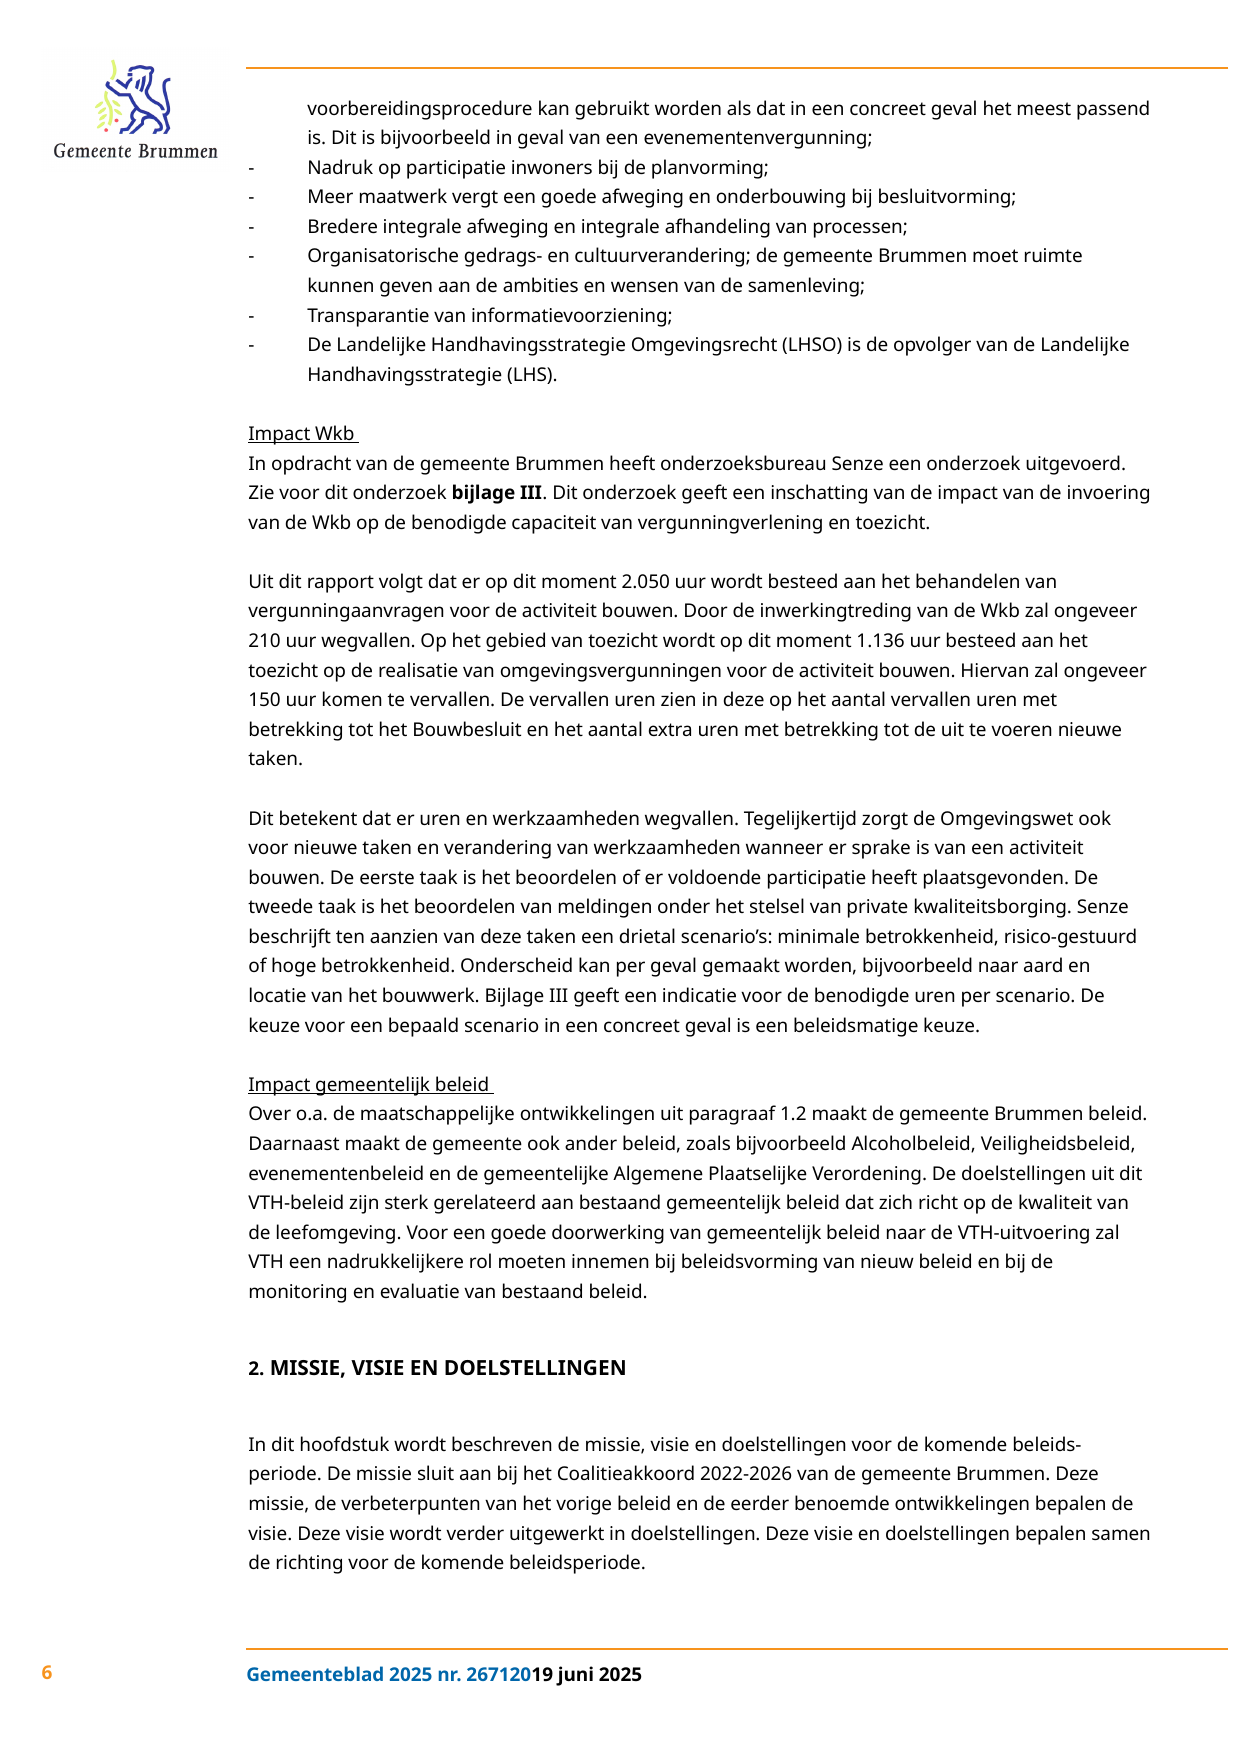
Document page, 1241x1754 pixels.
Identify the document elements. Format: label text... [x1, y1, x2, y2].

text Impact Wkb [248, 420, 1152, 446]
text In dit hoofdstuk wordt beschreven de missie, visie en doelstellingen voor de komende beleids-periode. De missie sluit aan bij het Coalitieakkoord 2022-2026 van de gemeente Brummen. Deze missie, de verbeterpunten van het vorige beleid en de eerder benoemde ontwikkelingen bepalen de visie. Deze visie wordt verder uitgewerkt in doelstellingen. Deze visie en doelstellingen bepalen samen de richting voor de komende beleidsperiode. [248, 1431, 1152, 1575]
list Transparantie van informatievoorziening; [248, 302, 1152, 328]
picture [41, 47, 231, 172]
text In opdracht van de gemeente Brummen heeft onderzoeksbureau Senze een onderzoek uitgevoerd. Zie voor dit onderzoek bijlage III. Dit onderzoek geeft een inschatting van de impact van de invoering van de Wkb op de benodigde capaciteit van vergunningverlening en toezicht. [248, 450, 1152, 535]
text 2. MISSIE, VISIE EN DOELSTELLINGEN [248, 1353, 1152, 1382]
list Organisatorische gedrags- en cultuurverandering; de gemeente Brummen moet ruimte kunnen geven aan de ambities en wensen van de samenleving; [248, 243, 1152, 298]
text Over o.a. de maatschappelijke ontwikkelingen uit paragraaf 1.2 maakt de gemeente Brummen beleid. Daarnaast maakt de gemeente ook ander beleid, zoals bijvoorbeeld Alcoholbeleid, Veiligheidsbeleid, evenementenbeleid en de gemeentelijke Algemene Plaatselijke Verordening. De doelstellingen uit dit VTH-beleid zijn sterk gerelateerd aan bestaand gemeentelijk beleid dat zich richt op de kwaliteit van de leefomgeving. Voor een goede doorwerking van gemeentelijk beleid naar de VTH-uitvoering zal VTH een nadrukkelijkere rol moeten innemen bij beleidsvorming van nieuw beleid en bij de monitoring en evaluatie van bestaand beleid. [248, 1101, 1152, 1304]
list voorbereidingsprocedure kan gebruikt worden als dat in een concreet geval het meest passend is. Dit is bijvoorbeeld in geval van een evenementenvergunning; [248, 95, 1152, 150]
list Nadruk op participatie inwoners bij de planvorming; [248, 154, 1152, 180]
list De Landelijke Handhavingsstrategie Omgevingsrecht (LHSO) is de opvolger van de Landelijke Handhavingsstrategie (LHS). [248, 331, 1152, 387]
text Impact gemeentelijk beleid [248, 1071, 1152, 1097]
text Dit betekent dat er uren en werkzaamheden wegvallen. Tegelijkertijd zorgt de Omgevingswet ook voor nieuwe taken en verandering van werkzaamheden wanneer er sprake is van een activiteit bouwen. De eerste taak is het beoordelen of er voldoende participatie heeft plaatsgevonden. De tweede taak is het beoordelen van meldingen onder het stelsel van private kwaliteitsborging. Senze beschrijft ten aanzien van deze taken een drietal scenario’s: minimale betrokkenheid, risico-gestuurd of hoge betrokkenheid. Onderscheid kan per geval gemaakt worden, bijvoorbeeld naar aard en locatie van het bouwwerk. Bijlage III geeft een indicatie voor de benodigde uren per scenario. De keuze voor een bepaald scenario in een concreet geval is een beleidsmatige keuze. [248, 805, 1152, 1038]
list Bredere integrale afweging en integrale afhandeling van processen; [248, 213, 1152, 239]
list Meer maatwerk vergt een goede afweging en onderbouwing bij besluitvorming; [248, 183, 1152, 209]
text Uit dit rapport volgt dat er op dit moment 2.050 uur wordt besteed aan het behandelen van vergunningaanvragen voor de activiteit bouwen. Door de inwerkingtreding van de Wkb zal ongeveer 210 uur wegvallen. Op het gebied van toezicht wordt op dit moment 1.136 uur besteed aan het toezicht op de realisatie van omgevingsvergunningen voor de activiteit bouwen. Hiervan zal ongeveer 150 uur komen te vervallen. De vervallen uren zien in deze op het aantal vervallen uren met betrekking tot het Bouwbesluit en het aantal extra uren met betrekking tot de uit te voeren nieuwe taken. [248, 568, 1152, 771]
